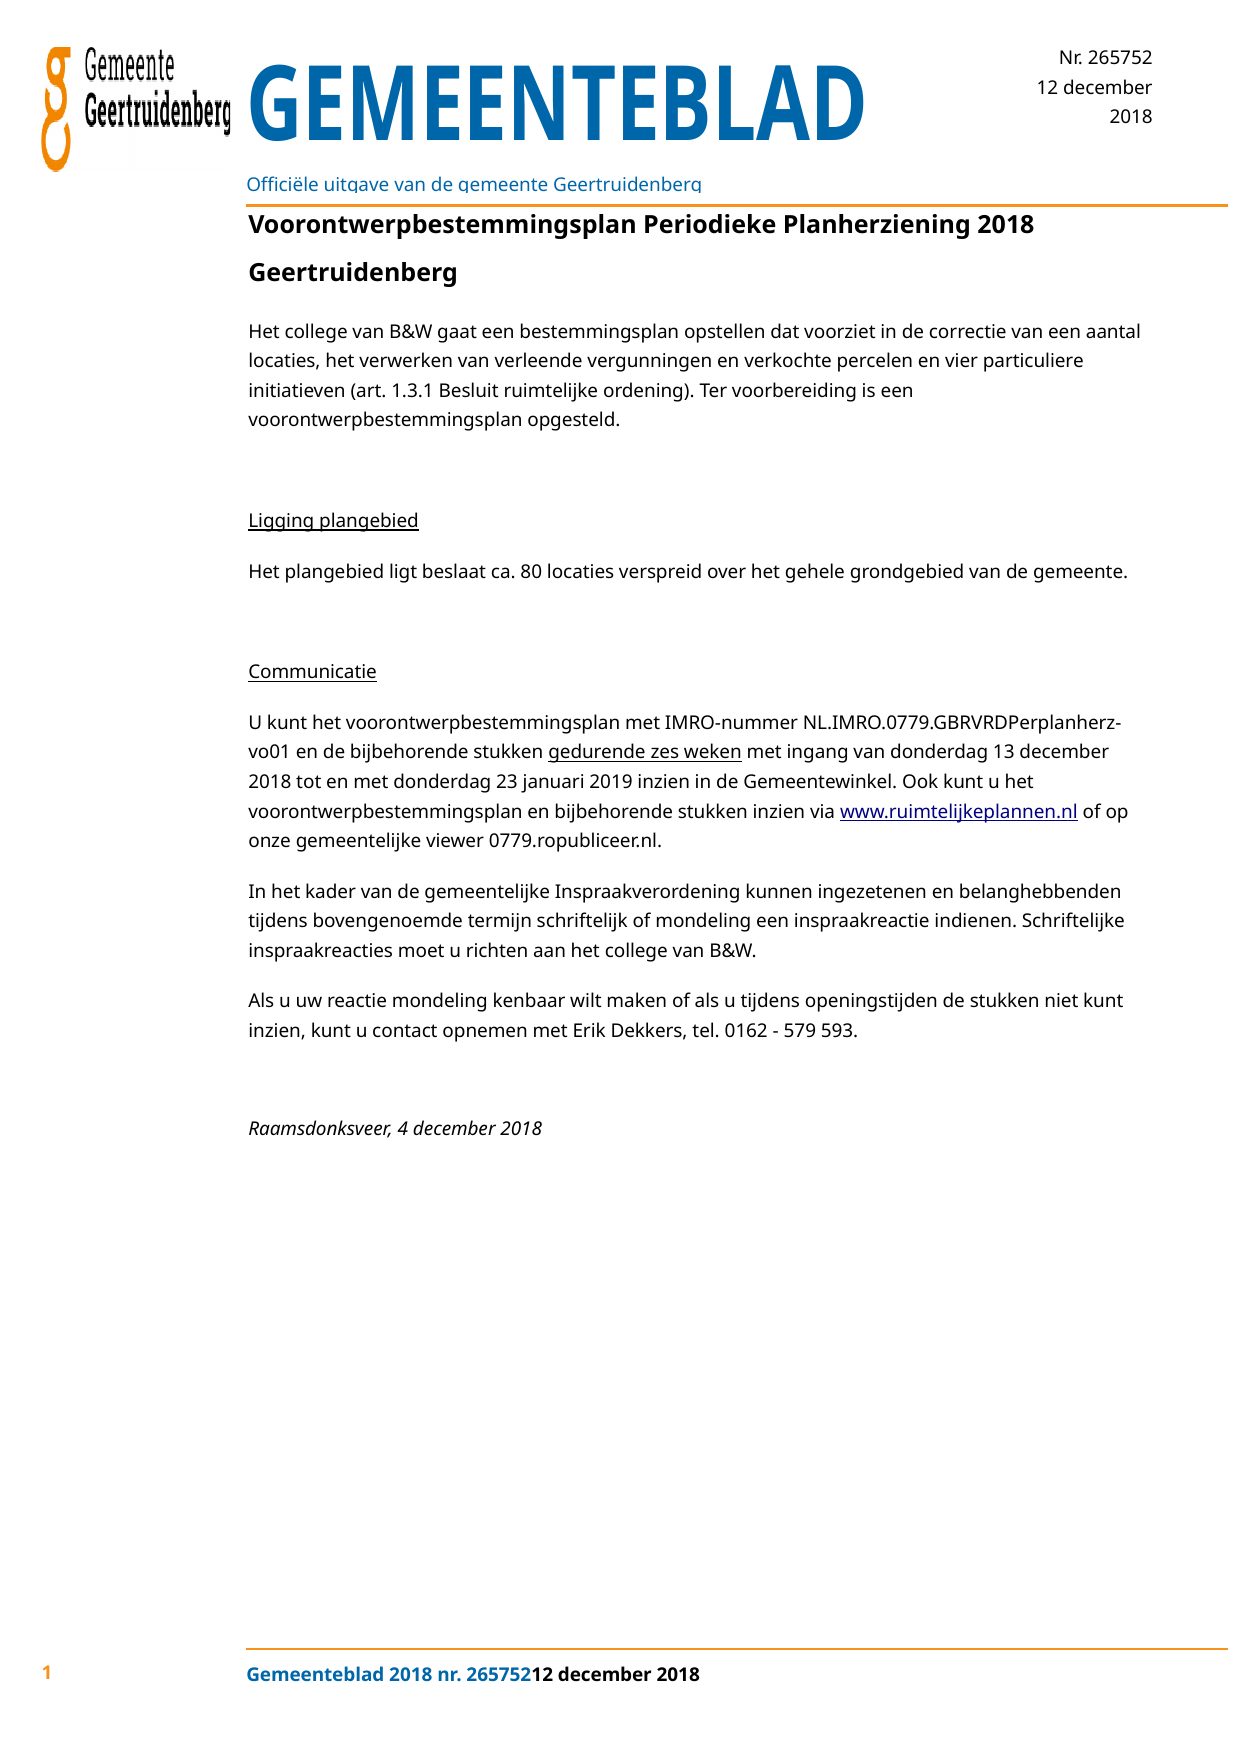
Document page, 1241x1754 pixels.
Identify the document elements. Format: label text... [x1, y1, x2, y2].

text Het college van B&W gaat een bestemmingsplan opstellen dat voorziet in de correctie van een aantal locaties, het verwerken van verleende vergunningen en verkochte percelen en vier particuliere initiatieven (art. 1.3.1 Besluit ruimtelijke ordening). Ter voorbereiding is een voorontwerpbestemmingsplan opgesteld. [248, 318, 1152, 432]
text Voorontwerpbestemmingsplan Periodieke Planherziening 2018 Geertruidenberg [248, 207, 1152, 288]
text In het kader van de gemeentelijke Inspraakverordening kunnen ingezetenen en belanghebbenden tijdens bovengenoemde termijn schriftelijk of mondeling een inspraakreactie indienen. Schriftelijke inspraakreacties moet u richten aan het college van B&W. [248, 878, 1152, 963]
text U kunt het voorontwerpbestemmingsplan met IMRO-nummer NL.IMRO.0779.GBRVRDPerplanherz-vo01 en de bijbehorende stukken gedurende zes weken met ingang van donderdag 13 december 2018 tot en met donderdag 23 januari 2019 inzien in de Gemeentewinkel. Ook kunt u het voorontwerpbestemmingsplan en bijbehorende stukken inzien via www.ruimtelijkeplannen.nl of op onze gemeentelijke viewer 0779.ropubliceer.nl. [248, 709, 1152, 853]
text Ligging plangebied [248, 507, 1152, 533]
text Als u uw reactie mondeling kenbaar wilt maken of als u tijdens openingstijden de stukken niet kunt inzien, kunt u contact opnemen met Erik Dekkers, tel. 0162 - 579 593. [248, 987, 1152, 1043]
text Het plangebied ligt beslaat ca. 80 locaties verspreid over het gehele grondgebied van de gemeente. [248, 558, 1152, 584]
picture [41, 47, 231, 172]
text Communicatie [248, 659, 1152, 684]
text Raamsdonksveer, 4 december 2018 [248, 1115, 1152, 1141]
